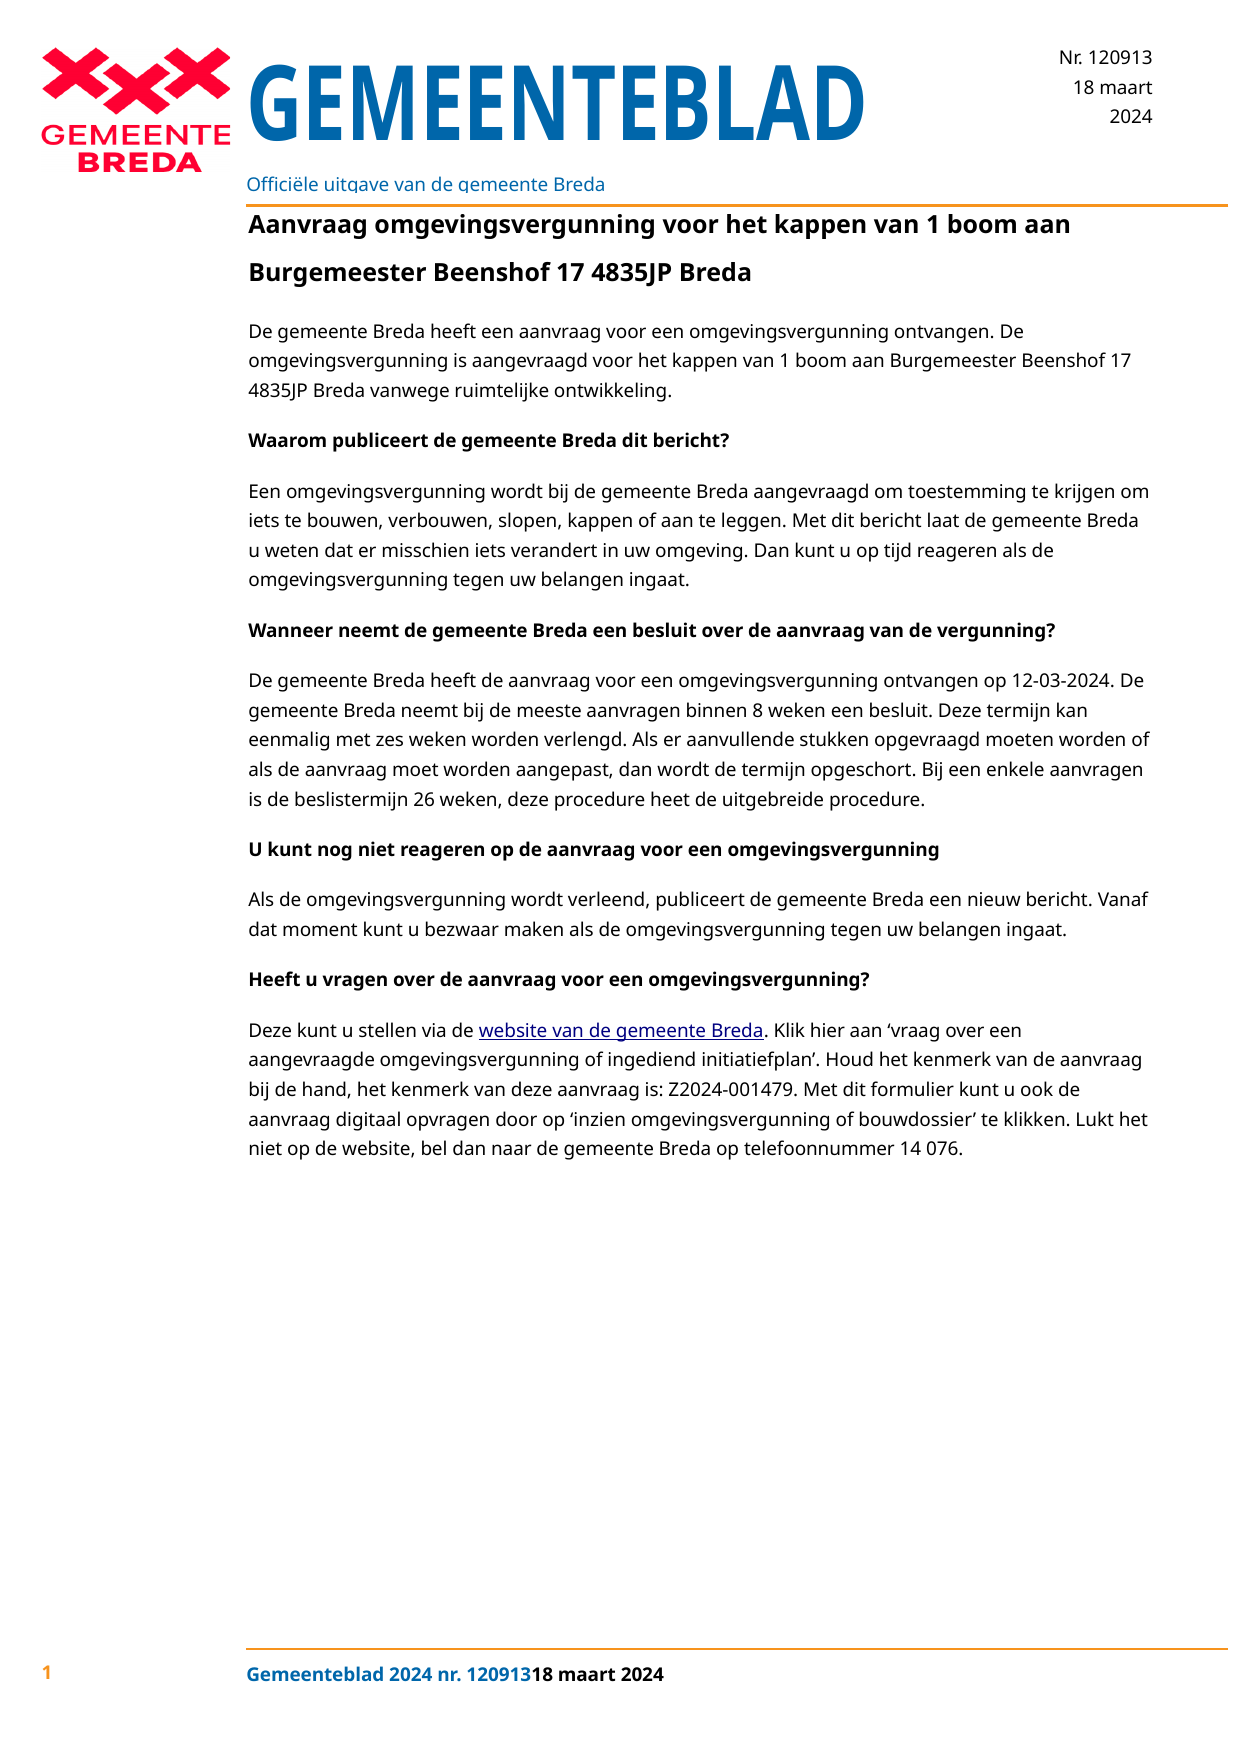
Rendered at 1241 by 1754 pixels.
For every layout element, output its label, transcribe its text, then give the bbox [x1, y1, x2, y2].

text Heeft u vragen over de aanvraag voor een omgevingsvergunning? [248, 967, 1152, 992]
text Een omgevingsvergunning wordt bij de gemeente Breda aangevraagd om toestemming te krijgen om iets te bouwen, verbouwen, slopen, kappen of aan te leggen. Met dit bericht laat de gemeente Breda u weten dat er misschien iets verandert in uw omgeving. Dan kunt u op tijd reageren als de omgevingsvergunning tegen uw belangen ingaat. [248, 478, 1152, 592]
text U kunt nog niet reageren op de aanvraag voor een omgevingsvergunning [248, 836, 1152, 862]
text Aanvraag omgevingsvergunning voor het kappen van 1 boom aan Burgemeester Beenshof 17 4835JP Breda [248, 207, 1152, 288]
text Deze kunt u stellen via de website van de gemeente Breda. Klik hier aan ‘vraag over een aangevraagde omgevingsvergunning of ingediend initiatiefplan’. Houd het kenmerk van de aanvraag bij de hand, het kenmerk van deze aanvraag is: Z2024-001479. Met dit formulier kunt u ook de aanvraag digitaal opvragen door op ‘inzien omgevingsvergunning of bouwdossier’ te klikken. Lukt het niet op de website, bel dan naar de gemeente Breda op telefoonnummer 14 076. [248, 1017, 1152, 1161]
picture [41, 47, 231, 172]
text De gemeente Breda heeft een aanvraag voor een omgevingsvergunning ontvangen. De omgevingsvergunning is aangevraagd voor het kappen van 1 boom aan Burgemeester Beenshof 17 4835JP Breda vanwege ruimtelijke ontwikkeling. [248, 318, 1152, 403]
text Als de omgevingsvergunning wordt verleend, publiceert de gemeente Breda een nieuw bericht. Vanaf dat moment kunt u bezwaar maken als de omgevingsvergunning tegen uw belangen ingaat. [248, 887, 1152, 942]
text De gemeente Breda heeft de aanvraag voor een omgevingsvergunning ontvangen op 12-03-2024. De gemeente Breda neemt bij de meeste aanvragen binnen 8 weken een besluit. Deze termijn kan eenmalig met zes weken worden verlengd. Als er aanvullende stukken opgevraagd moeten worden of als de aanvraag moet worden aangepast, dan wordt de termijn opgeschort. Bij een enkele aanvragen is de beslistermijn 26 weken, deze procedure heet de uitgebreide procedure. [248, 667, 1152, 812]
text Wanneer neemt de gemeente Breda een besluit over de aanvraag van de vergunning? [248, 617, 1152, 643]
text Waarom publiceert de gemeente Breda dit bericht? [248, 427, 1152, 453]
